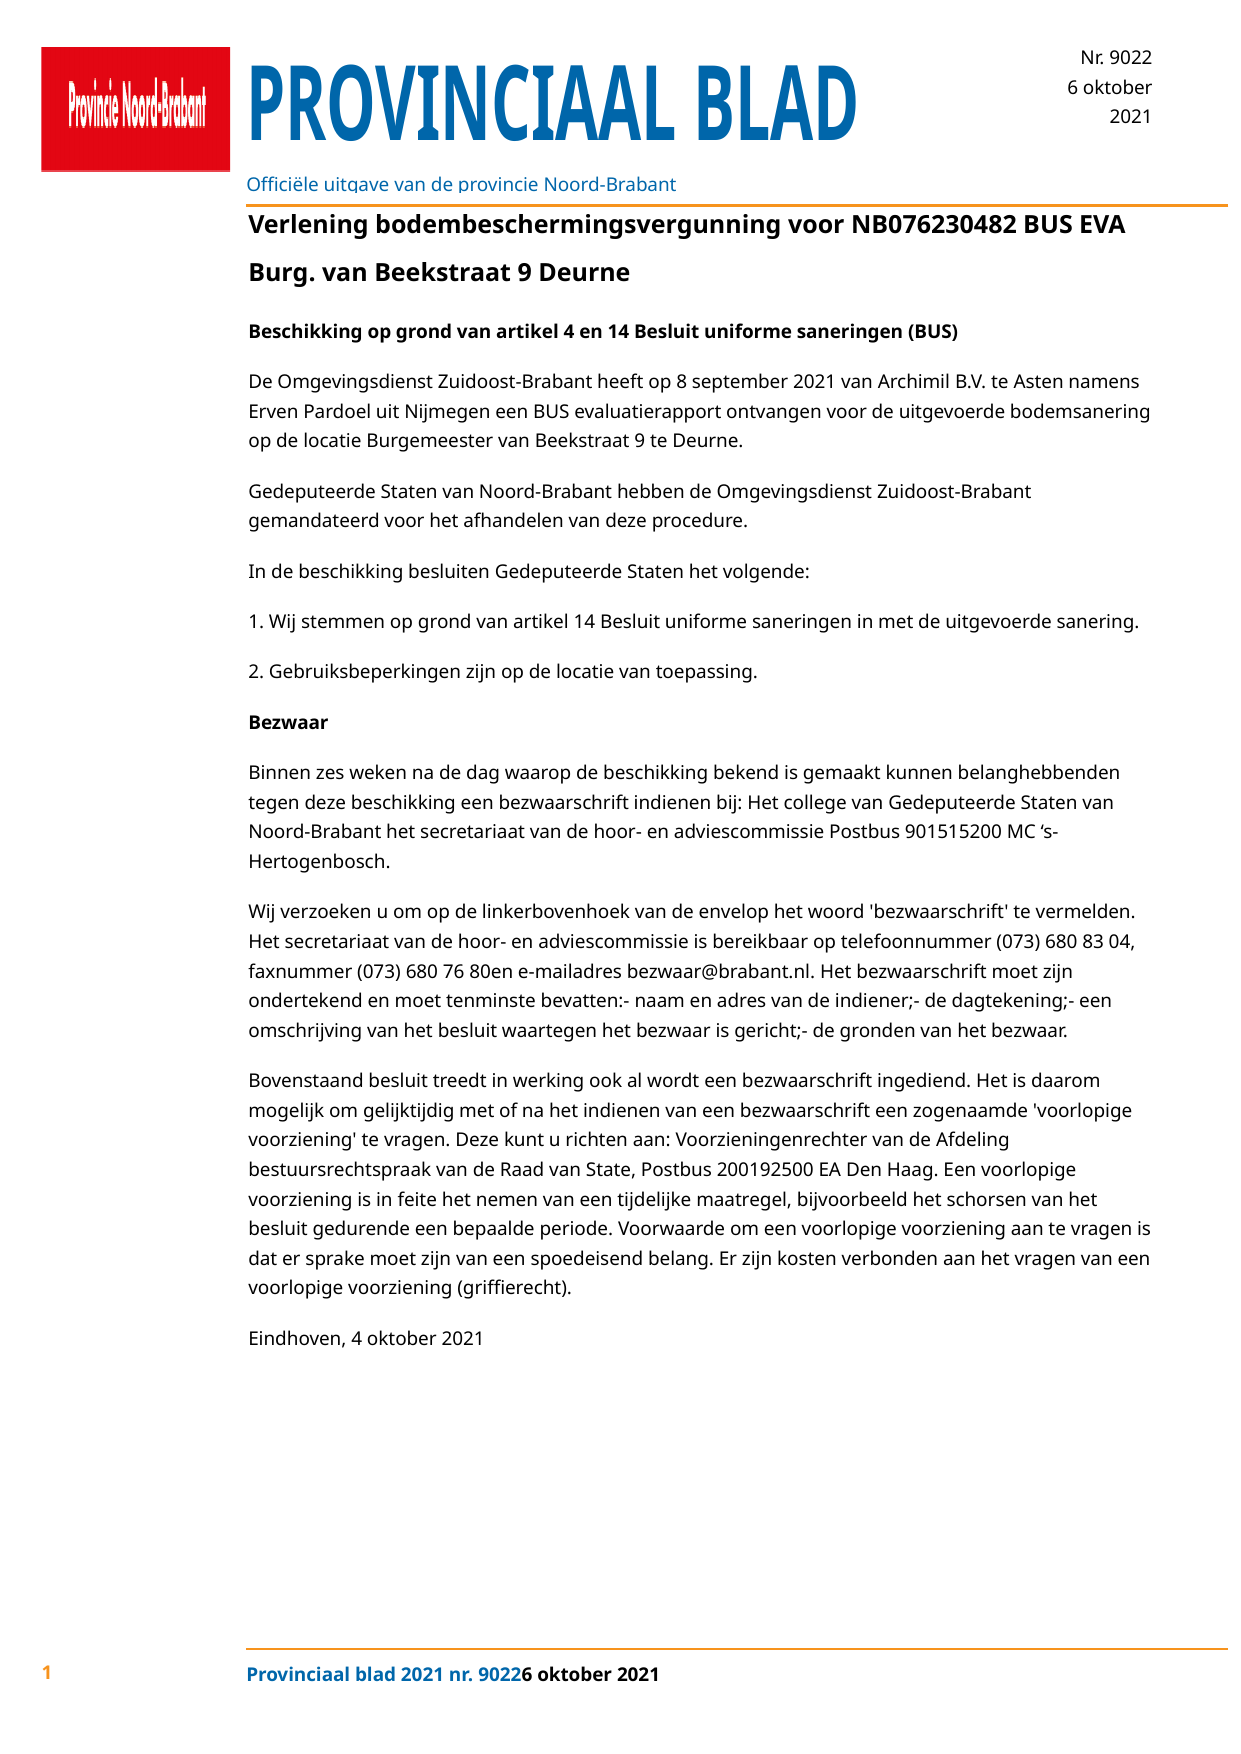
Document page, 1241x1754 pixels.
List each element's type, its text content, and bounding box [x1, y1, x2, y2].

text Beschikking op grond van artikel 4 en 14 Besluit uniforme saneringen (BUS) [248, 318, 1152, 344]
text Eindhoven, 4 oktober 2021 [248, 1325, 1152, 1351]
text Binnen zes weken na de dag waarop de beschikking bekend is gemaakt kunnen belanghebbenden tegen deze beschikking een bezwaarschrift indienen bij: Het college van Gedeputeerde Staten van Noord-Brabant het secretariaat van de hoor- en adviescommissie Postbus 901515200 MC ‘s-Hertogenbosch. [248, 759, 1152, 874]
text Gedeputeerde Staten van Noord-Brabant hebben de Omgevingsdienst Zuidoost-Brabant gemandateerd voor het afhandelen van deze procedure. [248, 478, 1152, 533]
text De Omgevingsdienst Zuidoost-Brabant heeft op 8 september 2021 van Archimil B.V. te Asten namens Erven Pardoel uit Nijmegen een BUS evaluatierapport ontvangen voor de uitgevoerde bodemsanering op de locatie Burgemeester van Beekstraat 9 te Deurne. [248, 368, 1152, 453]
text Bovenstaand besluit treedt in werking ook al wordt een bezwaarschrift ingediend. Het is daarom mogelijk om gelijktijdig met of na het indienen van een bezwaarschrift een zogenaamde 'voorlopige voorziening' te vragen. Deze kunt u richten aan: Voorzieningenrechter van de Afdeling bestuursrechtspraak van de Raad van State, Postbus 200192500 EA Den Haag. Een voorlopige voorziening is in feite het nemen van een tijdelijke maatregel, bijvoorbeeld het schorsen van het besluit gedurende een bepaalde periode. Voorwaarde om een voorlopige voorziening aan te vragen is dat er sprake moet zijn van een spoedeisend belang. Er zijn kosten verbonden aan het vragen van een voorlopige voorziening (griffierecht). [248, 1067, 1152, 1300]
picture [41, 47, 231, 172]
text Bezwaar [248, 709, 1152, 735]
text Wij verzoeken u om op de linkerbovenhoek van de envelop het woord 'bezwaarschrift' te vermelden. Het secretariaat van de hoor- en adviescommissie is bereikbaar op telefoonnummer (073) 680 83 04, faxnummer (073) 680 76 80en e-mailadres bezwaar@brabant.nl. Het bezwaarschrift moet zijn ondertekend en moet tenminste bevatten:- naam en adres van de indiener;- de dagtekening;- een omschrijving van het besluit waartegen het bezwaar is gericht;- de gronden van het bezwaar. [248, 899, 1152, 1043]
text 2. Gebruiksbeperkingen zijn op de locatie van toepassing. [248, 659, 1152, 684]
text In de beschikking besluiten Gedeputeerde Staten het volgende: [248, 558, 1152, 584]
text Verlening bodembeschermingsvergunning voor NB076230482 BUS EVA Burg. van Beekstraat 9 Deurne [248, 207, 1152, 288]
text 1. Wij stemmen op grond van artikel 14 Besluit uniforme saneringen in met de uitgevoerde sanering. [248, 608, 1152, 634]
